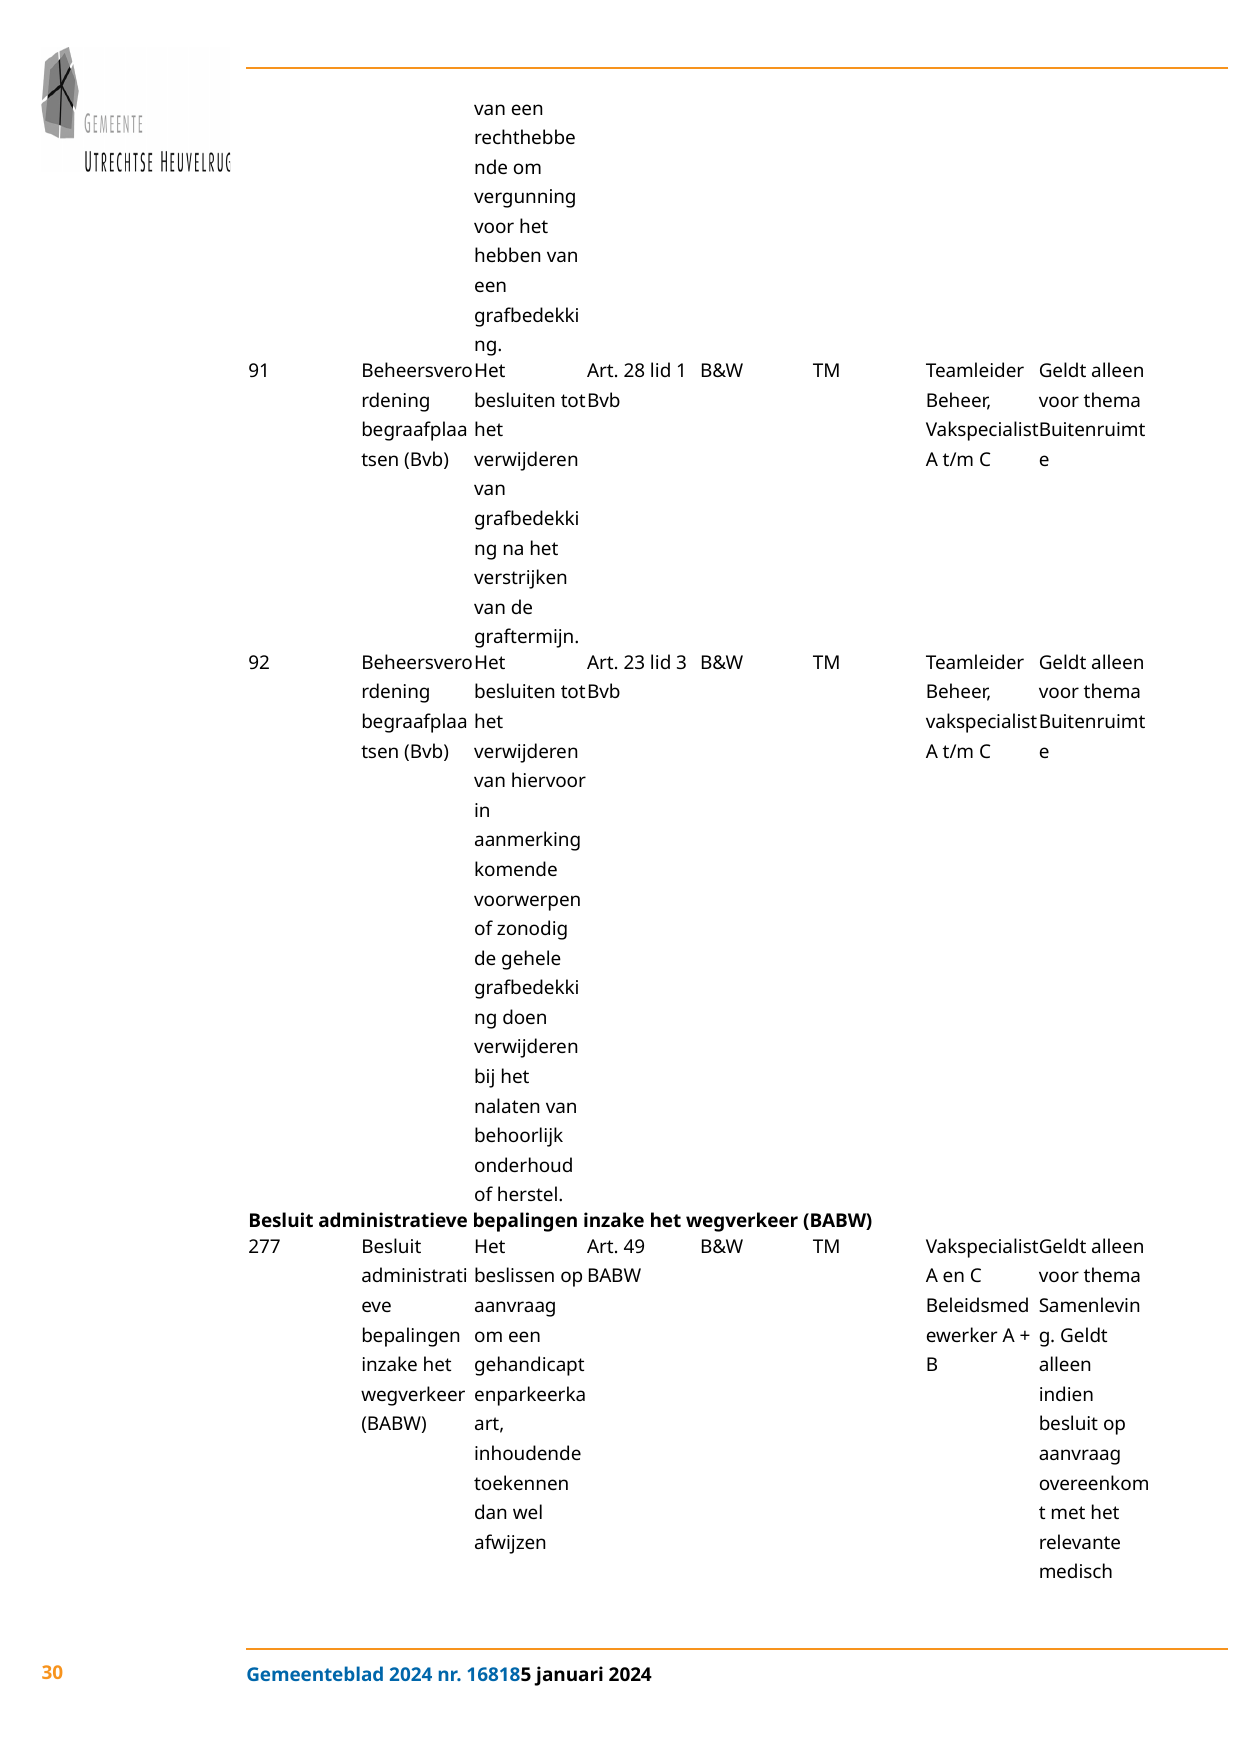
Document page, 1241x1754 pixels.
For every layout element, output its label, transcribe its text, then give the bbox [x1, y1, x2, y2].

table_cell [926, 95, 1038, 357]
table_cell Vakspecialist A en C Beleidsmedewerker A + B [926, 1233, 1038, 1584]
table_cell Art. 23 lid 3 Bvb [587, 649, 700, 1207]
table_cell Besluit administratieve bepalingen inzake het wegverkeer (BABW) [361, 1233, 474, 1584]
table_cell 91 [248, 357, 361, 649]
table_cell Het besluiten tot het verwijderen van hiervoor in aanmerking komende voorwerpen of zonodig de gehele grafbedekking doen verwijderen bij het nalaten van behoorlijk onderhoud of herstel. [474, 649, 587, 1207]
table_cell Art. 49 BABW [587, 1233, 700, 1584]
table_cell B&W [700, 357, 813, 649]
table_cell Geldt alleen voor thema Buitenruimte [1039, 649, 1152, 1207]
table_cell Besluit administratieve bepalingen inzake het wegverkeer (BABW) [248, 1208, 1152, 1233]
table_cell Geldt alleen voor thema Buitenruimte [1039, 357, 1152, 649]
table_cell [700, 95, 813, 357]
table_cell 277 [248, 1233, 361, 1584]
table_cell [248, 95, 361, 357]
table_cell [361, 95, 474, 357]
table_cell [1039, 95, 1152, 357]
table_cell van een rechthebbende om vergunning voor het hebben van een grafbedekking. [474, 95, 587, 357]
picture [41, 47, 231, 172]
table_cell TM [813, 649, 926, 1207]
table_cell B&W [700, 649, 813, 1207]
table_cell Beheersverordening begraafplaatsen (Bvb) [361, 649, 474, 1207]
table_cell TM [813, 1233, 926, 1584]
table_cell Art. 28 lid 1 Bvb [587, 357, 700, 649]
table_cell Beheersverordening begraafplaatsen (Bvb) [361, 357, 474, 649]
table_cell 92 [248, 649, 361, 1207]
table_cell [587, 95, 700, 357]
table_cell Geldt alleen voor thema Samenleving. Geldt alleen indien besluit op aanvraag overeenkomt met het relevante medisch [1039, 1233, 1152, 1584]
table_cell [813, 95, 926, 357]
table_cell Het besluiten tot het verwijderen van grafbedekking na het verstrijken van de graftermijn. [474, 357, 587, 649]
table_cell Teamleider Beheer, vakspecialist A t/m C [926, 649, 1038, 1207]
table_cell TM [813, 357, 926, 649]
table_cell B&W [700, 1233, 813, 1584]
table_cell Teamleider Beheer, Vakspecialist A t/m C [926, 357, 1038, 649]
table_cell Het beslissen op aanvraag om een gehandicaptenparkeerkaart, inhoudende toekennen dan wel afwijzen [474, 1233, 587, 1584]
